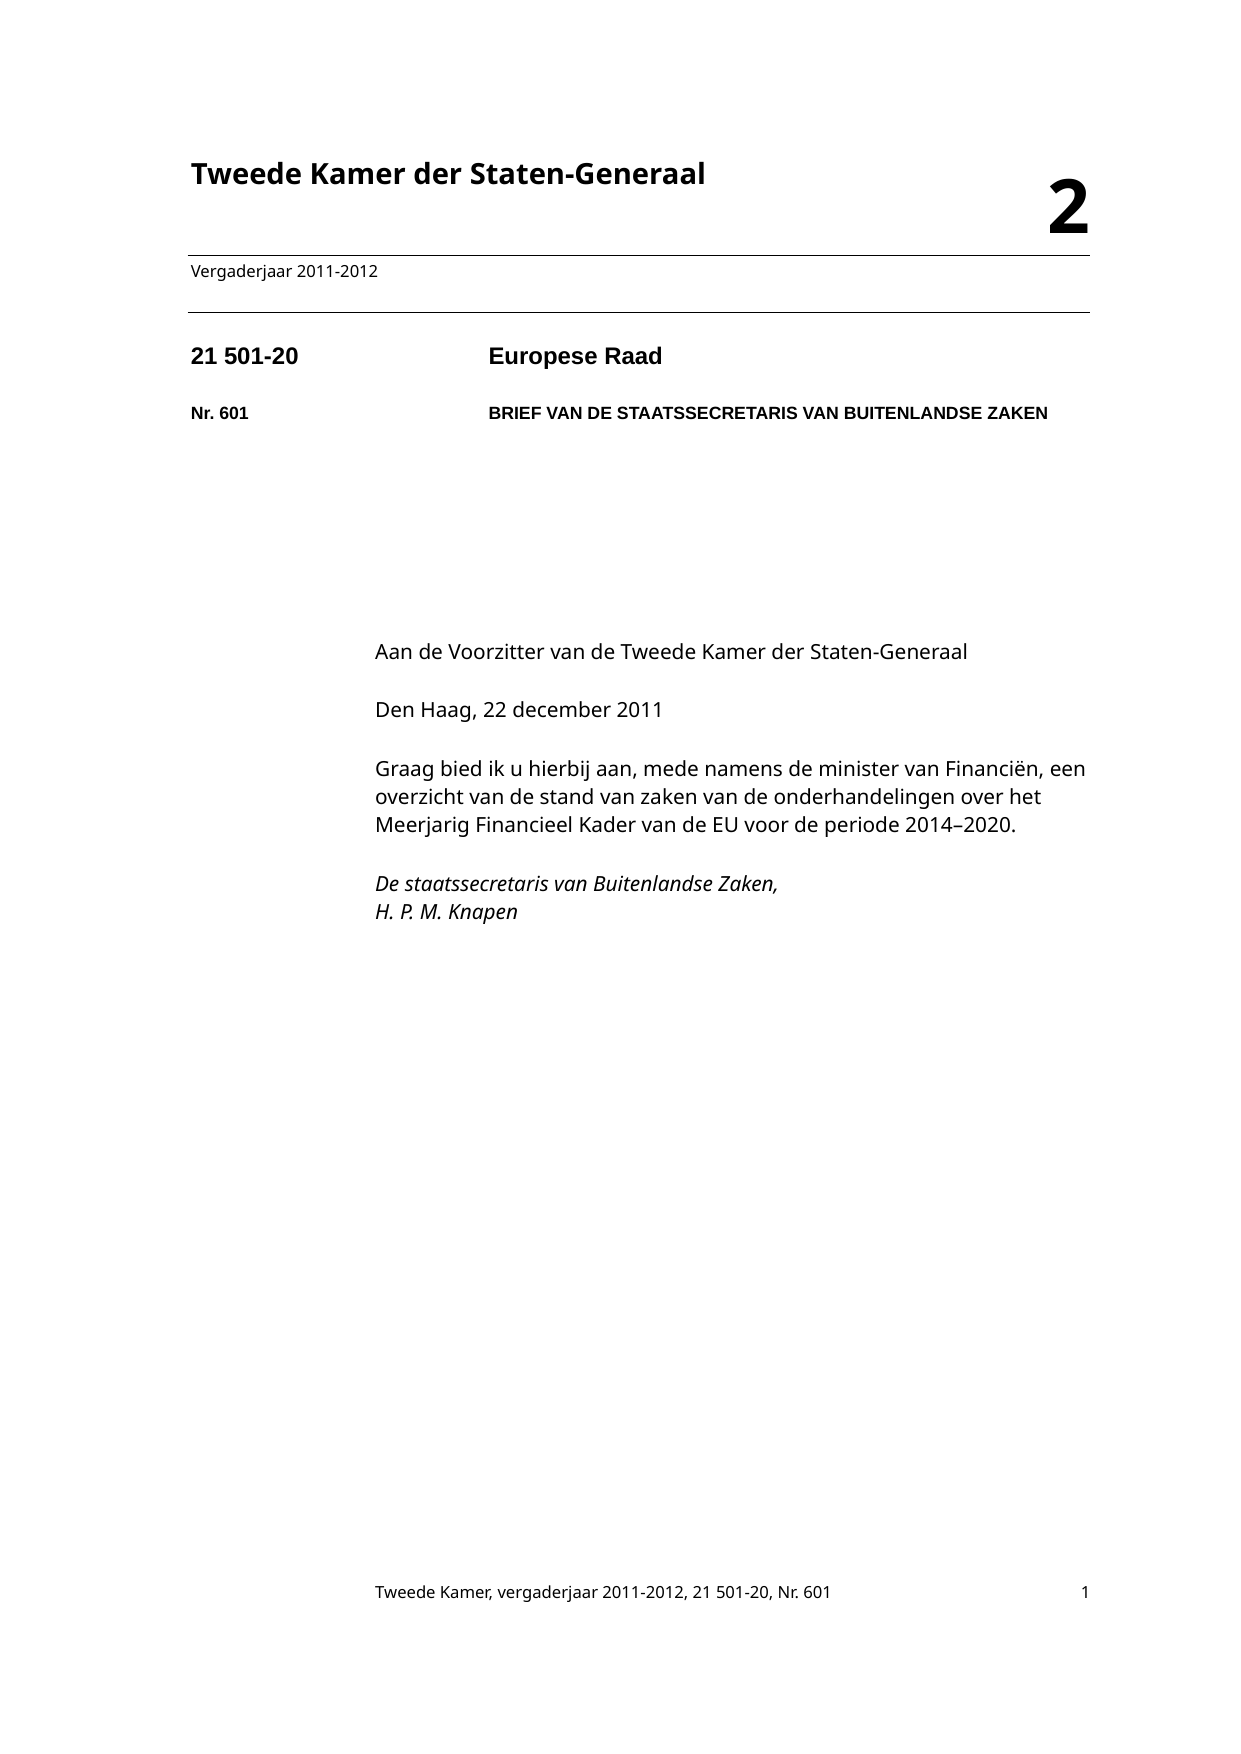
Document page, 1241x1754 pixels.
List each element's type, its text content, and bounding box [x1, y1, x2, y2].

text De staatssecretaris van Buitenlandse Zaken, [375, 869, 1090, 897]
text Aan de Voorzitter van de Tweede Kamer der Staten-Generaal [375, 637, 1090, 665]
table_cell [485, 313, 1090, 339]
table_cell Nr. 601 [188, 399, 485, 518]
table_cell Europese Raad [485, 339, 1090, 399]
text H. P. M. Knapen [375, 897, 1090, 926]
text Den Haag, 22 december 2011 [375, 695, 1090, 724]
table_header 2 [910, 150, 1090, 255]
table_cell 21 501-20 [188, 339, 485, 399]
table_cell Vergaderjaar 2011-2012 [188, 256, 485, 312]
table_cell [188, 313, 485, 339]
table_header Tweede Kamer der Staten-Generaal [188, 150, 909, 255]
table_cell BRIEF VAN DE STAATSSECRETARIS VAN BUITENLANDSE ZAKEN [485, 399, 1090, 518]
text Graag bied ik u hierbij aan, mede namens de minister van Financiën, een overzicht van de stand van zaken van de onderhandelingen over het Meerjarig Financieel Kader van de EU voor de periode 2014–2020. [375, 754, 1090, 839]
table_cell [485, 256, 1090, 312]
